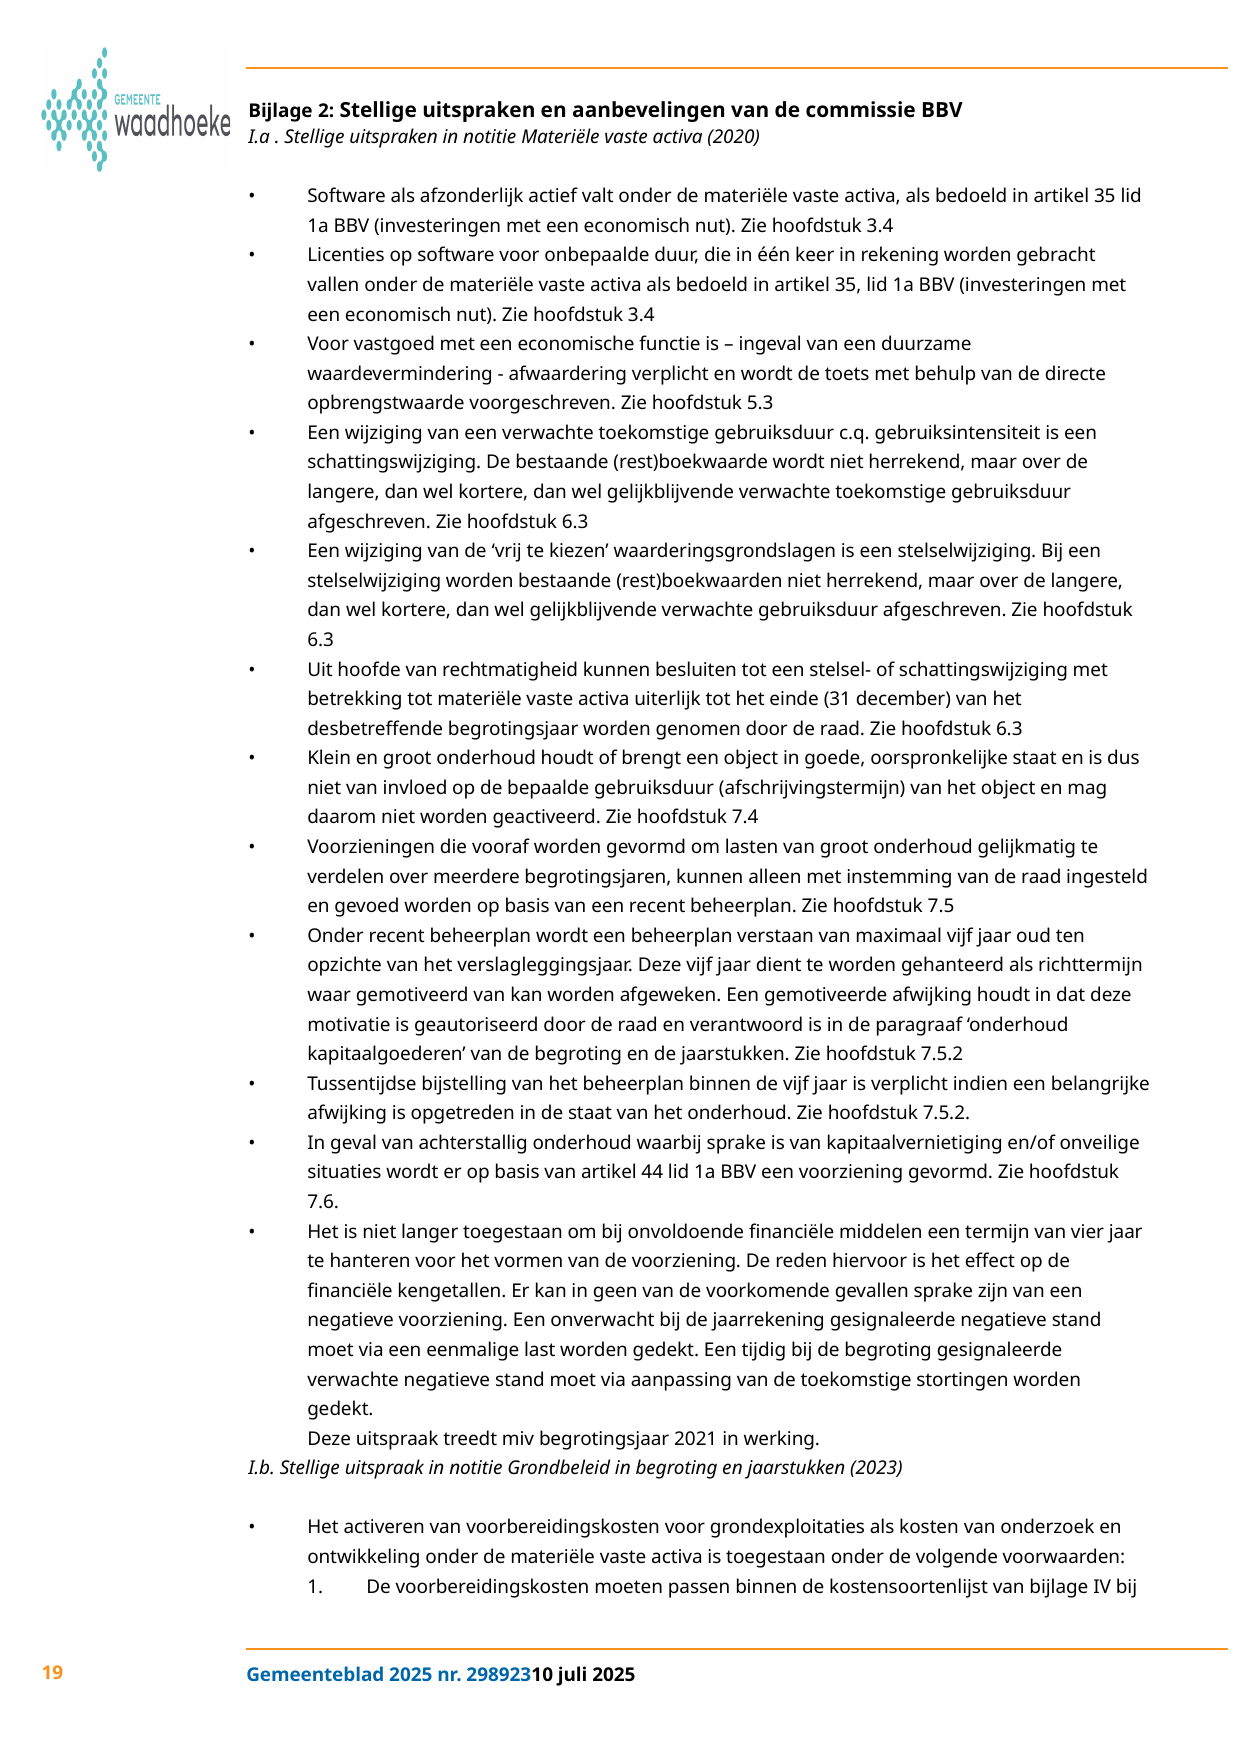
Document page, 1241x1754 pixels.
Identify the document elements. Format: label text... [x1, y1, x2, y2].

text Bijlage 2: Stellige uitspraken en aanbevelingen van de commissie BBV [248, 95, 1152, 123]
list Uit hoofde van rechtmatigheid kunnen besluiten tot een stelsel- of schattingswijziging met betrekking tot materiële vaste activa uiterlijk tot het einde (31 december) van het desbetreffende begrotingsjaar worden genomen door de raad. Zie hoofdstuk 6.3 [248, 656, 1152, 741]
picture [41, 47, 231, 172]
list Voorzieningen die vooraf worden gevormd om lasten van groot onderhoud gelijkmatig te verdelen over meerdere begrotingsjaren, kunnen alleen met instemming van de raad ingesteld en gevoed worden op basis van een recent beheerplan. Zie hoofdstuk 7.5 [248, 833, 1152, 918]
text I.b. Stellige uitspraak in notitie Grondbeleid in begroting en jaarstukken (2023) [248, 1454, 1152, 1480]
list In geval van achterstallig onderhoud waarbij sprake is van kapitaalvernietiging en/of onveilige situaties wordt er op basis van artikel 44 lid 1a BBV een voorziening gevormd. Zie hoofdstuk 7.6. [248, 1129, 1152, 1214]
list Onder recent beheerplan wordt een beheerplan verstaan van maximaal vijf jaar oud ten opzichte van het verslagleggingsjaar. Deze vijf jaar dient te worden gehanteerd als richttermijn waar gemotiveerd van kan worden afgeweken. Een gemotiveerde afwijking houdt in dat deze motivatie is geautoriseerd door de raad en verantwoord is in de paragraaf ‘onderhoud kapitaalgoederen’ van de begroting en de jaarstukken. Zie hoofdstuk 7.5.2 [248, 922, 1152, 1066]
list Tussentijdse bijstelling van het beheerplan binnen de vijf jaar is verplicht indien een belangrijke afwijking is opgetreden in de staat van het onderhoud. Zie hoofdstuk 7.5.2. [248, 1070, 1152, 1125]
list Een wijziging van een verwachte toekomstige gebruiksduur c.q. gebruiksintensiteit is een schattingswijziging. De bestaande (rest)boekwaarde wordt niet herrekend, maar over de langere, dan wel kortere, dan wel gelijkblijvende verwachte toekomstige gebruiksduur afgeschreven. Zie hoofdstuk 6.3 [248, 419, 1152, 534]
list Licenties op software voor onbepaalde duur, die in één keer in rekening worden gebracht vallen onder de materiële vaste activa als bedoeld in artikel 35, lid 1a BBV (investeringen met een economisch nut). Zie hoofdstuk 3.4 [248, 242, 1152, 327]
list Een wijziging van de ‘vrij te kiezen’ waarderingsgrondslagen is een stelselwijziging. Bij een stelselwijziging worden bestaande (rest)boekwaarden niet herrekend, maar over de langere, dan wel kortere, dan wel gelijkblijvende verwachte gebruiksduur afgeschreven. Zie hoofdstuk 6.3 [248, 537, 1152, 652]
list Voor vastgoed met een economische functie is – ingeval van een duurzame waardevermindering - afwaardering verplicht en wordt de toets met behulp van de directe opbrengstwaarde voorgeschreven. Zie hoofdstuk 5.3 [248, 330, 1152, 415]
list Het activeren van voorbereidingskosten voor grondexploitaties als kosten van onderzoek en ontwikkeling onder de materiële vaste activa is toegestaan onder de volgende voorwaarden: [248, 1514, 1152, 1569]
text I.a . Stellige uitspraken in notitie Materiële vaste activa (2020) [248, 123, 1152, 149]
list Het is niet langer toegestaan om bij onvoldoende financiële middelen een termijn van vier jaar te hanteren voor het vormen van de voorziening. De reden hiervoor is het effect op de financiële kengetallen. Er kan in geen van de voorkomende gevallen sprake zijn van een negatieve voorziening. Een onverwacht bij de jaarrekening gesignaleerde negatieve stand moet via een eenmalige last worden gedekt. Een tijdig bij de begroting gesignaleerde verwachte negatieve stand moet via aanpassing van de toekomstige stortingen worden gedekt. [248, 1218, 1152, 1421]
list Deze uitspraak treedt miv begrotingsjaar 2021 in werking. [248, 1425, 1152, 1451]
list De voorbereidingskosten moeten passen binnen de kostensoortenlijst van bijlage IV bij [307, 1573, 1152, 1599]
list Klein en groot onderhoud houdt of brengt een object in goede, oorspronkelijke staat en is dus niet van invloed op de bepaalde gebruiksduur (afschrijvingstermijn) van het object en mag daarom niet worden geactiveerd. Zie hoofdstuk 7.4 [248, 744, 1152, 829]
list Software als afzonderlijk actief valt onder de materiële vaste activa, als bedoeld in artikel 35 lid 1a BBV (investeringen met een economisch nut). Zie hoofdstuk 3.4 [248, 182, 1152, 238]
